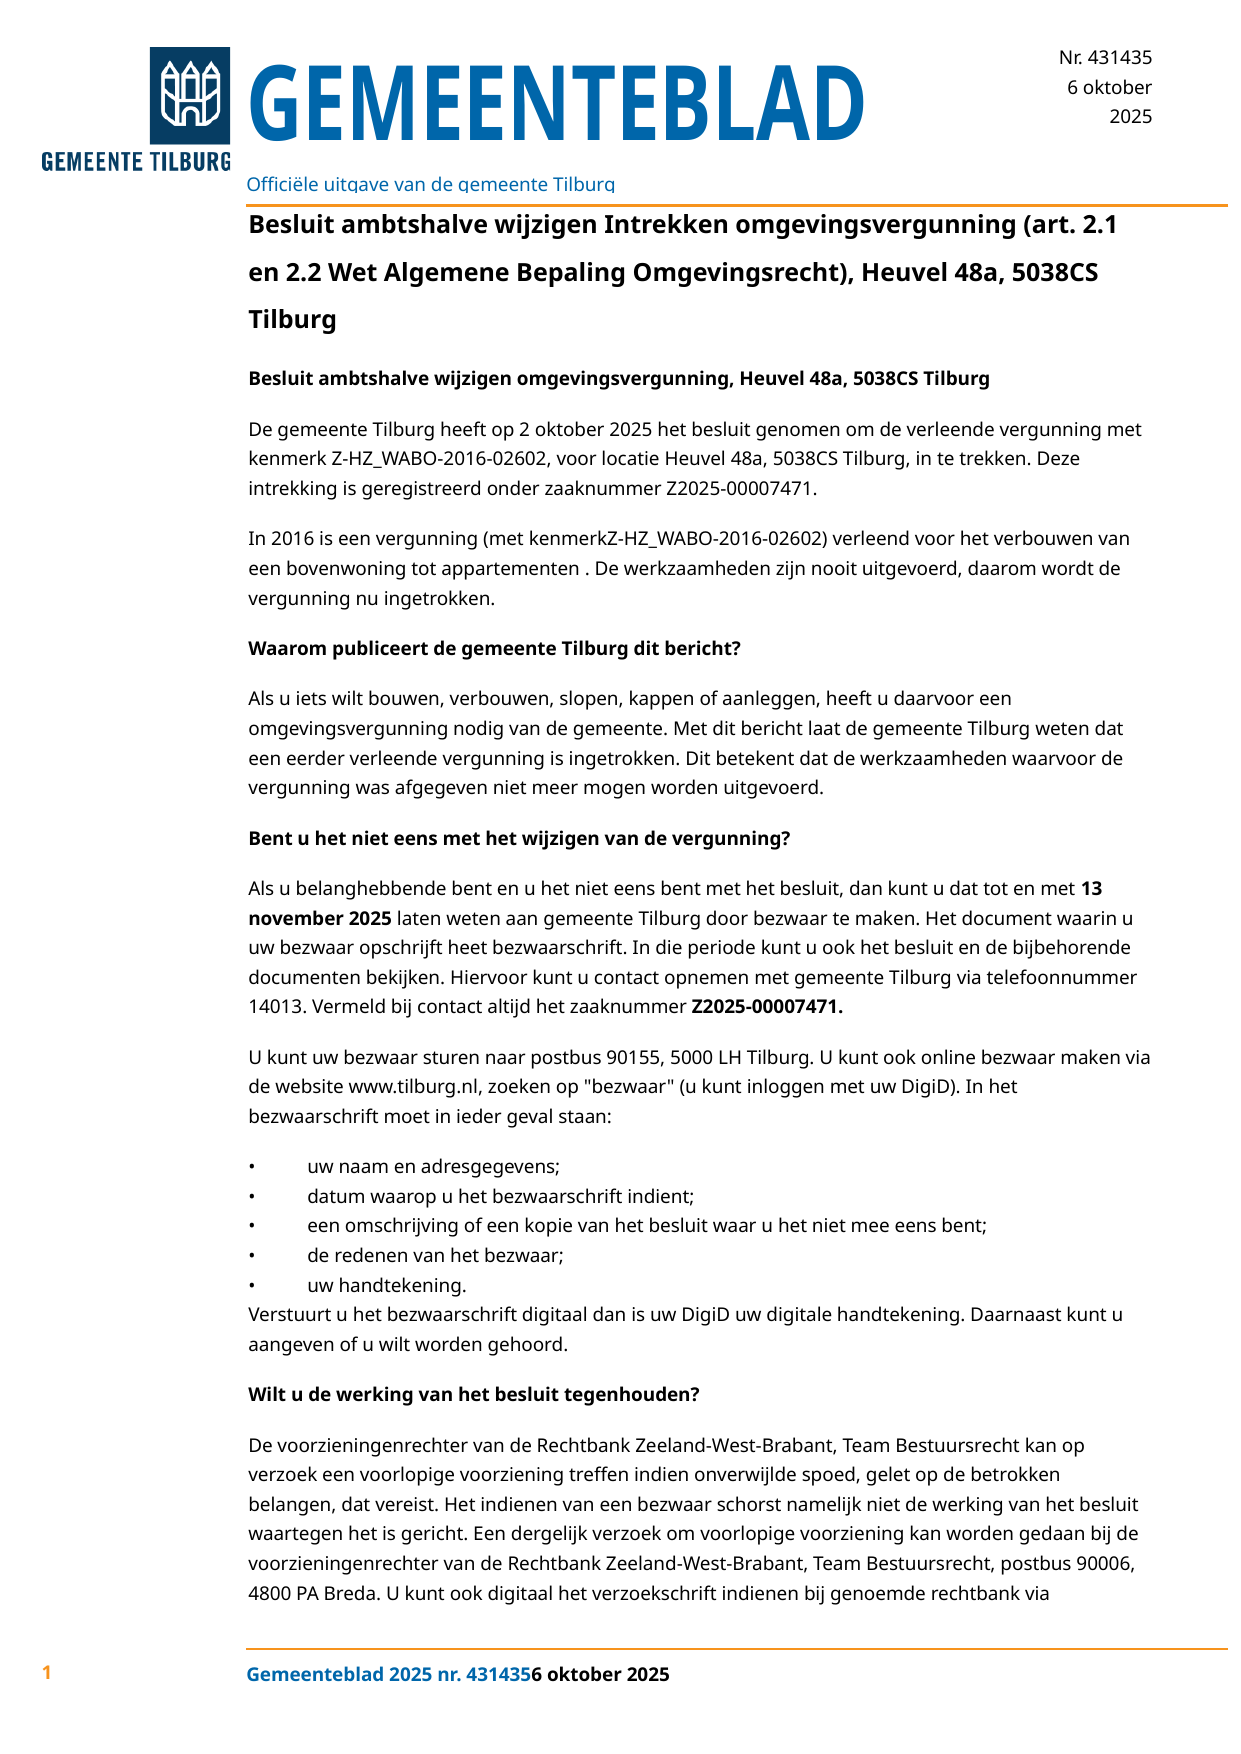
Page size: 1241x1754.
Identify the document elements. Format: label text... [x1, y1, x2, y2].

text Als u iets wilt bouwen, verbouwen, slopen, kappen of aanleggen, heeft u daarvoor een omgevingsvergunning nodig van de gemeente. Met dit bericht laat de gemeente Tilburg weten dat een eerder verleende vergunning is ingetrokken. Dit betekent dat de werkzaamheden waarvoor de vergunning was afgegeven niet meer mogen worden uitgevoerd. [248, 686, 1152, 800]
list een omschrijving of een kopie van het besluit waar u het niet mee eens bent; [248, 1213, 1152, 1238]
picture [41, 47, 231, 172]
text Bent u het niet eens met het wijzigen van de vergunning? [248, 825, 1152, 850]
list datum waarop u het bezwaarschrift indient; [248, 1183, 1152, 1209]
text Verstuurt u het bezwaarschrift digitaal dan is uw DigiD uw digitale handtekening. Daarnaast kunt u aangeven of u wilt worden gehoord. [248, 1301, 1152, 1357]
list de redenen van het bezwaar; [248, 1242, 1152, 1268]
text U kunt uw bezwaar sturen naar postbus 90155, 5000 LH Tilburg. U kunt ook online bezwaar maken via de website www.tilburg.nl, zoeken op "bezwaar" (u kunt inloggen met uw DigiD). In het bezwaarschrift moet in ieder geval staan: [248, 1044, 1152, 1129]
list uw handtekening. [248, 1272, 1152, 1297]
text De gemeente Tilburg heeft op 2 oktober 2025 het besluit genomen om de verleende vergunning met kenmerk Z-HZ_WABO-2016-02602, voor locatie Heuvel 48a, 5038CS Tilburg, in te trekken. Deze intrekking is geregistreerd onder zaaknummer Z2025-00007471. [248, 416, 1152, 501]
list uw naam en adresgegevens; [248, 1153, 1152, 1179]
text Besluit ambtshalve wijzigen omgevingsvergunning, Heuvel 48a, 5038CS Tilburg [248, 366, 1152, 391]
text Wilt u de werking van het besluit tegenhouden? [248, 1381, 1152, 1407]
text Waarom publiceert de gemeente Tilburg dit bericht? [248, 635, 1152, 661]
text In 2016 is een vergunning (met kenmerkZ-HZ_WABO-2016-02602) verleend voor het verbouwen van een bovenwoning tot appartementen . De werkzaamheden zijn nooit uitgevoerd, daarom wordt de vergunning nu ingetrokken. [248, 526, 1152, 610]
text Als u belanghebbende bent en u het niet eens bent met het besluit, dan kunt u dat tot en met 13 november 2025 laten weten aan gemeente Tilburg door bezwaar te maken. Het document waarin u uw bezwaar opschrijft heet bezwaarschrift. In die periode kunt u ook het besluit en de bijbehorende documenten bekijken. Hiervoor kunt u contact opnemen met gemeente Tilburg via telefoonnummer 14013. Vermeld bij contact altijd het zaaknummer Z2025-00007471. [248, 875, 1152, 1019]
text De voorzieningenrechter van de Rechtbank Zeeland-West-Brabant, Team Bestuursrecht kan op verzoek een voorlopige voorziening treffen indien onverwijlde spoed, gelet op de betrokken belangen, dat vereist. Het indienen van een bezwaar schorst namelijk niet de werking van het besluit waartegen het is gericht. Een dergelijk verzoek om voorlopige voorziening kan worden gedaan bij de voorzieningenrechter van de Rechtbank Zeeland-West-Brabant, Team Bestuursrecht, postbus 90006, 4800 PA Breda. U kunt ook digitaal het verzoekschrift indienen bij genoemde rechtbank via [248, 1432, 1152, 1605]
text Besluit ambtshalve wijzigen Intrekken omgevingsvergunning (art. 2.1 en 2.2 Wet Algemene Bepaling Omgevingsrecht), Heuvel 48a, 5038CS Tilburg [248, 207, 1152, 336]
